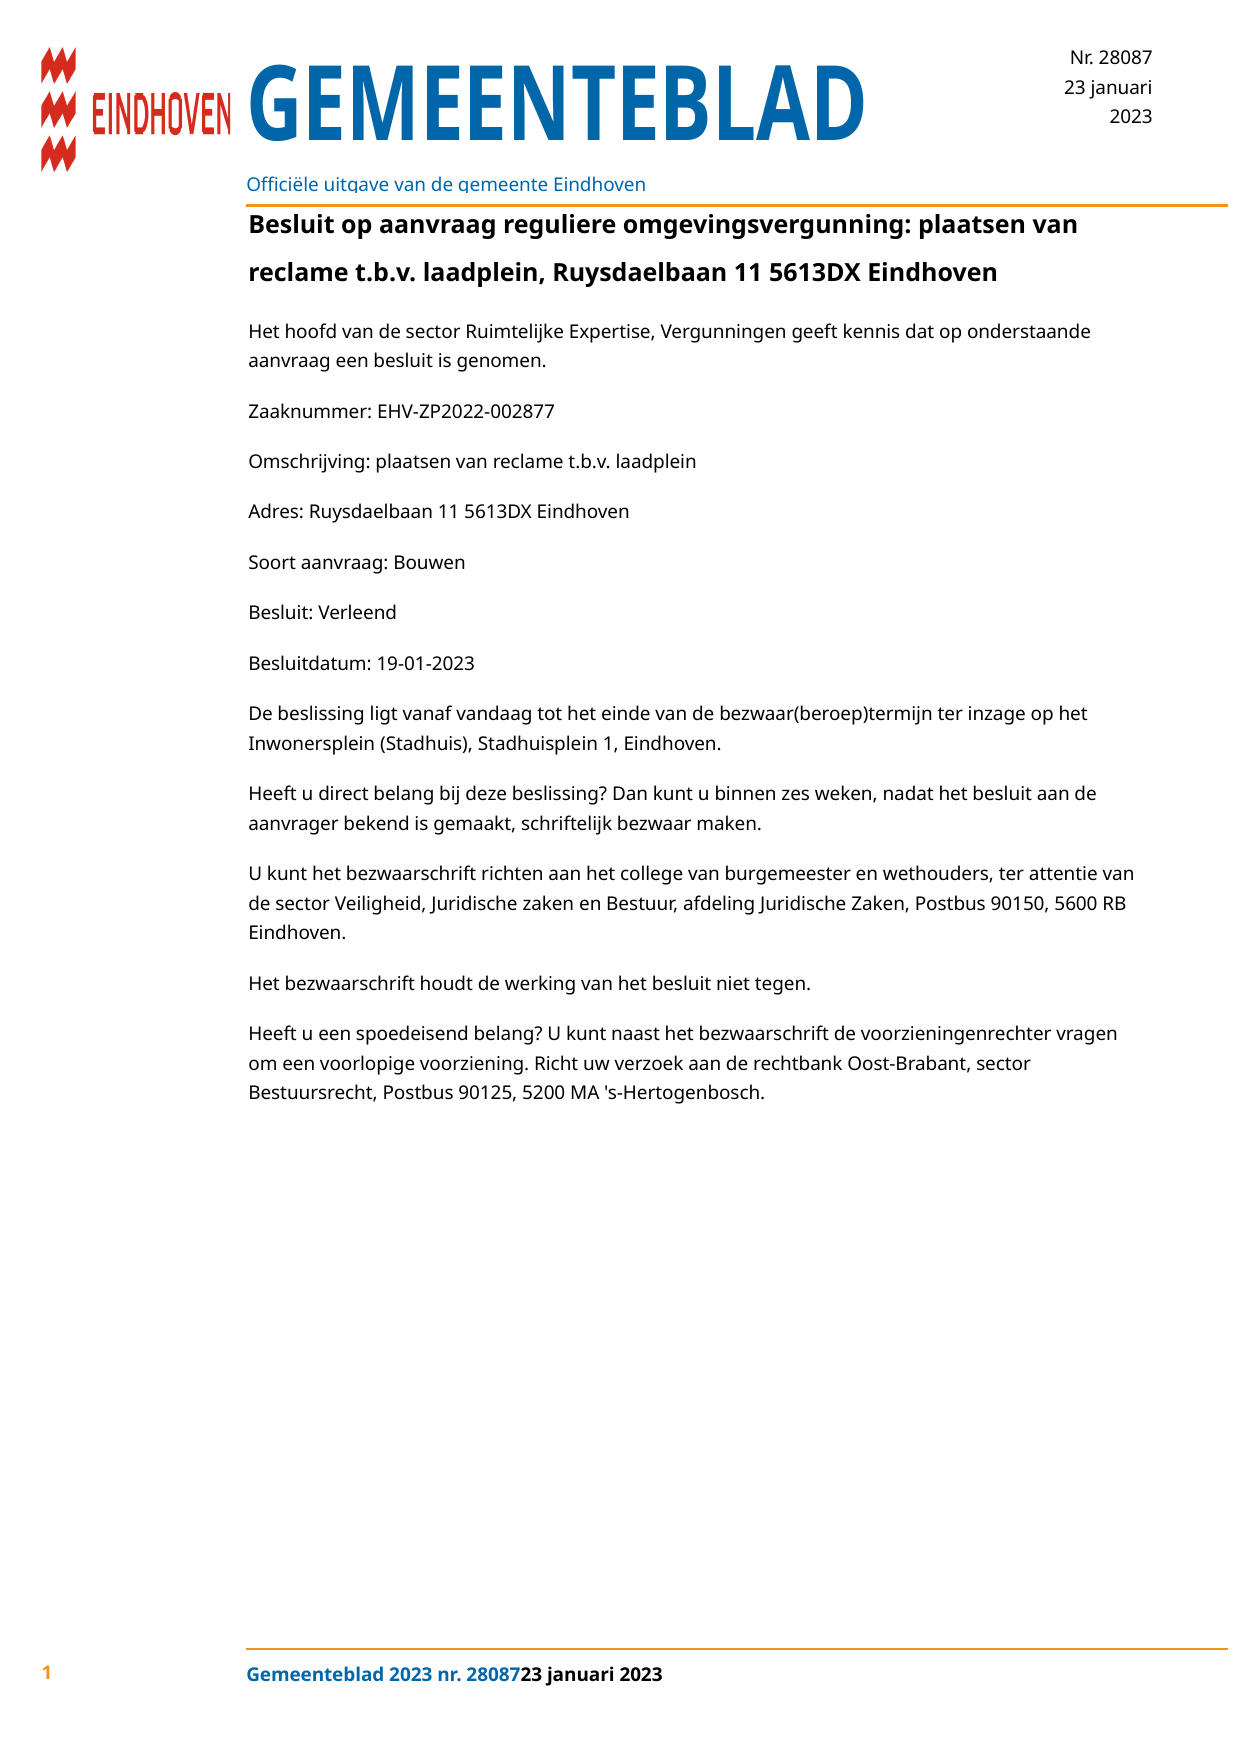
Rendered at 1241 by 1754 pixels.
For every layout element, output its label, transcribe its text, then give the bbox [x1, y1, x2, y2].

text Besluit: Verleend [248, 599, 1152, 625]
text Omschrijving: plaatsen van reclame t.b.v. laadplein [248, 448, 1152, 474]
text Het bezwaarschrift houdt de werking van het besluit niet tegen. [248, 970, 1152, 996]
text De beslissing ligt vanaf vandaag tot het einde van de bezwaar(beroep)termijn ter inzage op het Inwonersplein (Stadhuis), Stadhuisplein 1, Eindhoven. [248, 700, 1152, 756]
text Soort aanvraag: Bouwen [248, 549, 1152, 575]
text Adres: Ruysdaelbaan 11 5613DX Eindhoven [248, 499, 1152, 524]
text Besluitdatum: 19-01-2023 [248, 650, 1152, 676]
picture [41, 47, 231, 172]
text Zaaknummer: EHV-ZP2022-002877 [248, 398, 1152, 424]
text U kunt het bezwaarschrift richten aan het college van burgemeester en wethouders, ter attentie van de sector Veiligheid, Juridische zaken en Bestuur, afdeling Juridische Zaken, Postbus 90150, 5600 RB Eindhoven. [248, 860, 1152, 945]
text Besluit op aanvraag reguliere omgevingsvergunning: plaatsen van reclame t.b.v. laadplein, Ruysdaelbaan 11 5613DX Eindhoven [248, 207, 1152, 288]
text Heeft u een spoedeisend belang? U kunt naast het bezwaarschrift de voorzieningenrechter vragen om een voorlopige voorziening. Richt uw verzoek aan de rechtbank Oost-Brabant, sector Bestuursrecht, Postbus 90125, 5200 MA 's-Hertogenbosch. [248, 1020, 1152, 1105]
text Heeft u direct belang bij deze beslissing? Dan kunt u binnen zes weken, nadat het besluit aan de aanvrager bekend is gemaakt, schriftelijk bezwaar maken. [248, 780, 1152, 836]
text Het hoofd van de sector Ruimtelijke Expertise, Vergunningen geeft kennis dat op onderstaande aanvraag een besluit is genomen. [248, 318, 1152, 373]
